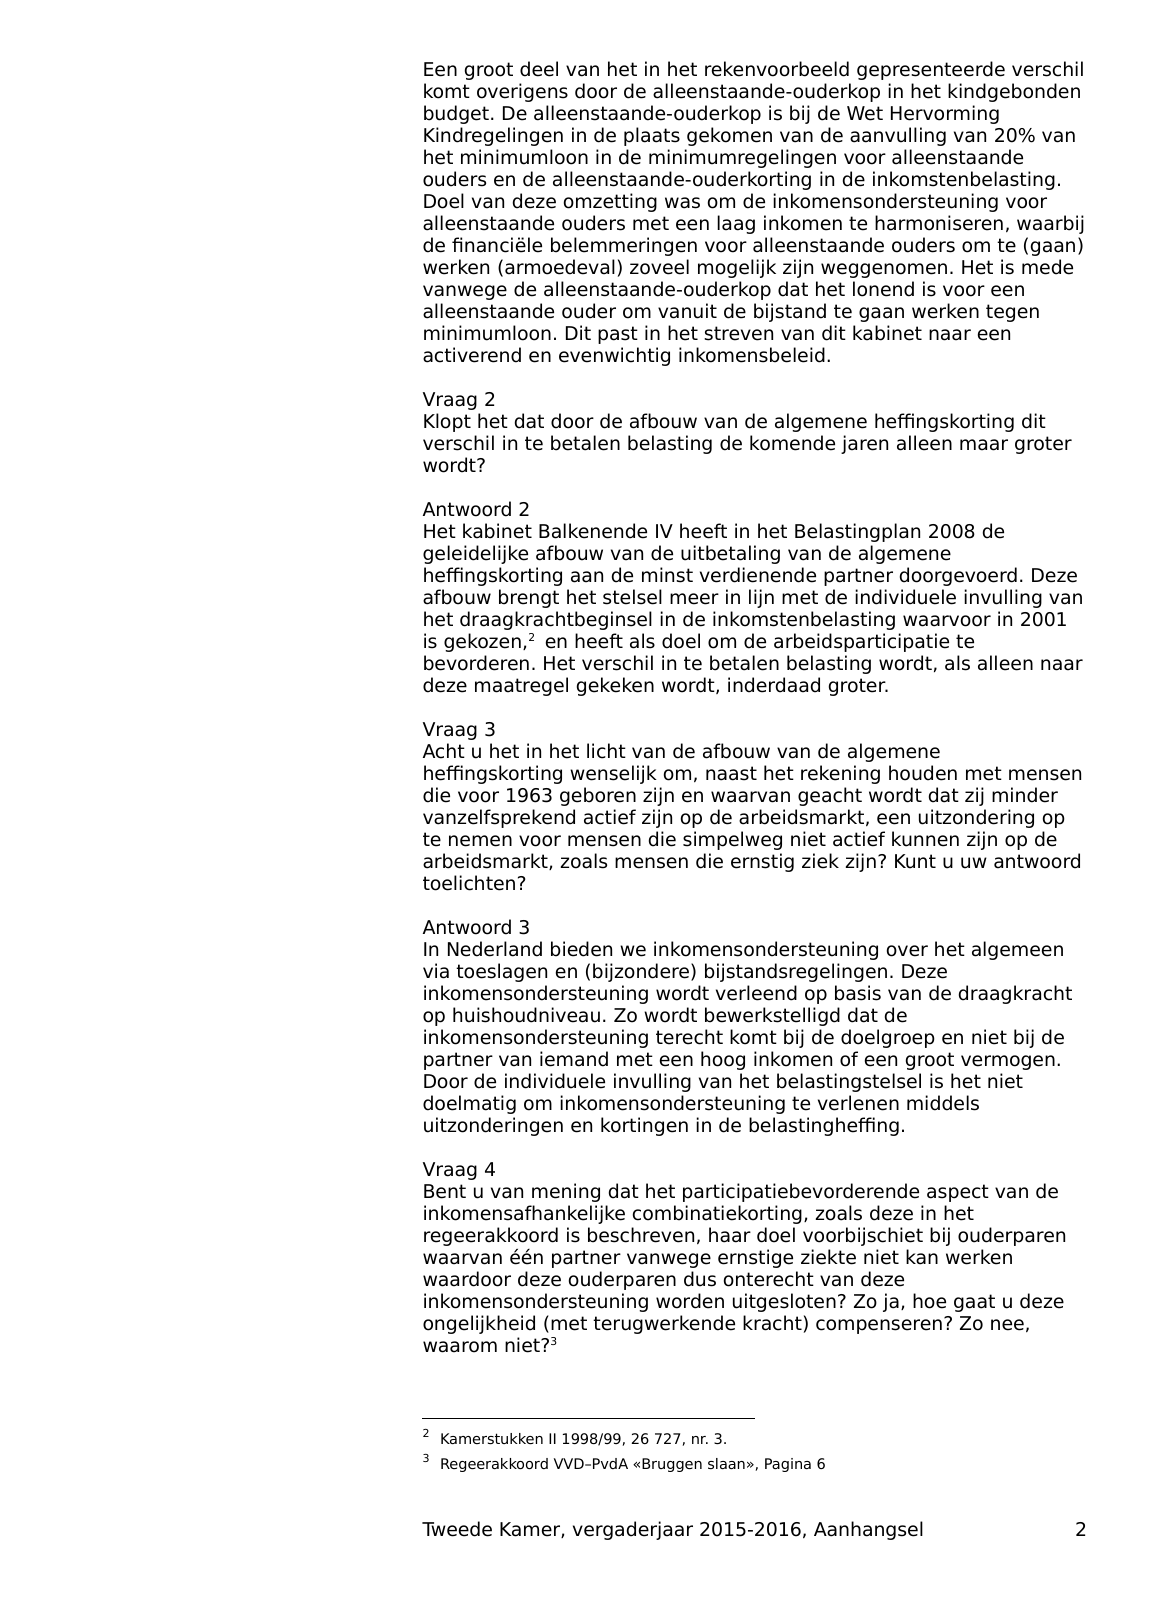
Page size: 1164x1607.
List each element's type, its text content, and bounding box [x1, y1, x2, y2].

text Een groot deel van het in het rekenvoorbeeld gepresenteerde verschil komt overigens door de alleenstaande-ouderkop in het kindgebonden budget. De alleenstaande-ouderkop is bij de Wet Hervorming Kindregelingen in de plaats gekomen van de aanvulling van 20% van het minimumloon in de minimumregelingen voor alleenstaande ouders en de alleenstaande-ouderkorting in de inkomstenbelasting. Doel van deze omzetting was om de inkomensondersteuning voor alleenstaande ouders met een laag inkomen te harmoniseren, waarbij de financiële belemmeringen voor alleenstaande ouders om te (gaan) werken (armoedeval) zoveel mogelijk zijn weggenomen. Het is mede vanwege de alleenstaande-ouderkop dat het lonend is voor een alleenstaande ouder om vanuit de bijstand te gaan werken tegen minimumloon. Dit past in het streven van dit kabinet naar een activerend en evenwichtig inkomensbeleid. [422, 59, 1087, 367]
text Het kabinet Balkenende IV heeft in het Belastingplan 2008 de geleidelijke afbouw van de uitbetaling van de algemene heffingskorting aan de minst verdienende partner doorgevoerd. Deze afbouw brengt het stelsel meer in lijn met de individuele invulling van het draagkrachtbeginsel in de inkomstenbelasting waarvoor in 2001 is gekozen, en heeft als doel om de arbeidsparticipatie te bevorderen. Het verschil in te betalen belasting wordt, als alleen naar deze maatregel gekeken wordt, inderdaad groter. [422, 521, 1087, 697]
text Klopt het dat door de afbouw van de algemene heffingskorting dit verschil in te betalen belasting de komende jaren alleen maar groter wordt? [422, 411, 1087, 477]
text Kamerstukken II 1998/99, 26 727, nr. 3. [422, 1427, 1087, 1449]
text Bent u van mening dat het participatiebevorderende aspect van de inkomensafhankelijke combinatiekorting, zoals deze in het regeerakkoord is beschreven, haar doel voorbijschiet bij ouderparen waarvan één partner vanwege ernstige ziekte niet kan werken waardoor deze ouderparen dus onterecht van deze inkomensondersteuning worden uitgesloten? Zo ja, hoe gaat u deze ongelijkheid (met terugwerkende kracht) compenseren? Zo nee, waarom niet? [422, 1181, 1087, 1357]
text Vraag 2 [422, 389, 1087, 411]
text Antwoord 3 [422, 917, 1087, 939]
text Antwoord 2 [422, 499, 1087, 521]
text In Nederland bieden we inkomensondersteuning over het algemeen via toeslagen en (bijzondere) bijstandsregelingen. Deze inkomensondersteuning wordt verleend op basis van de draagkracht op huishoudniveau. Zo wordt bewerkstelligd dat de inkomensondersteuning terecht komt bij de doelgroep en niet bij de partner van iemand met een hoog inkomen of een groot vermogen. Door de individuele invulling van het belastingstelsel is het niet doelmatig om inkomensondersteuning te verlenen middels uitzonderingen en kortingen in de belastingheffing. [422, 939, 1087, 1137]
text Acht u het in het licht van de afbouw van de algemene heffingskorting wenselijk om, naast het rekening houden met mensen die voor 1963 geboren zijn en waarvan geacht wordt dat zij minder vanzelfsprekend actief zijn op de arbeidsmarkt, een uitzondering op te nemen voor mensen die simpelweg niet actief kunnen zijn op de arbeidsmarkt, zoals mensen die ernstig ziek zijn? Kunt u uw antwoord toelichten? [422, 741, 1087, 895]
text Vraag 3 [422, 719, 1087, 741]
text Regeerakkoord VVD–PvdA «Bruggen slaan», Pagina 6 [422, 1452, 1087, 1474]
text Vraag 4 [422, 1159, 1087, 1181]
